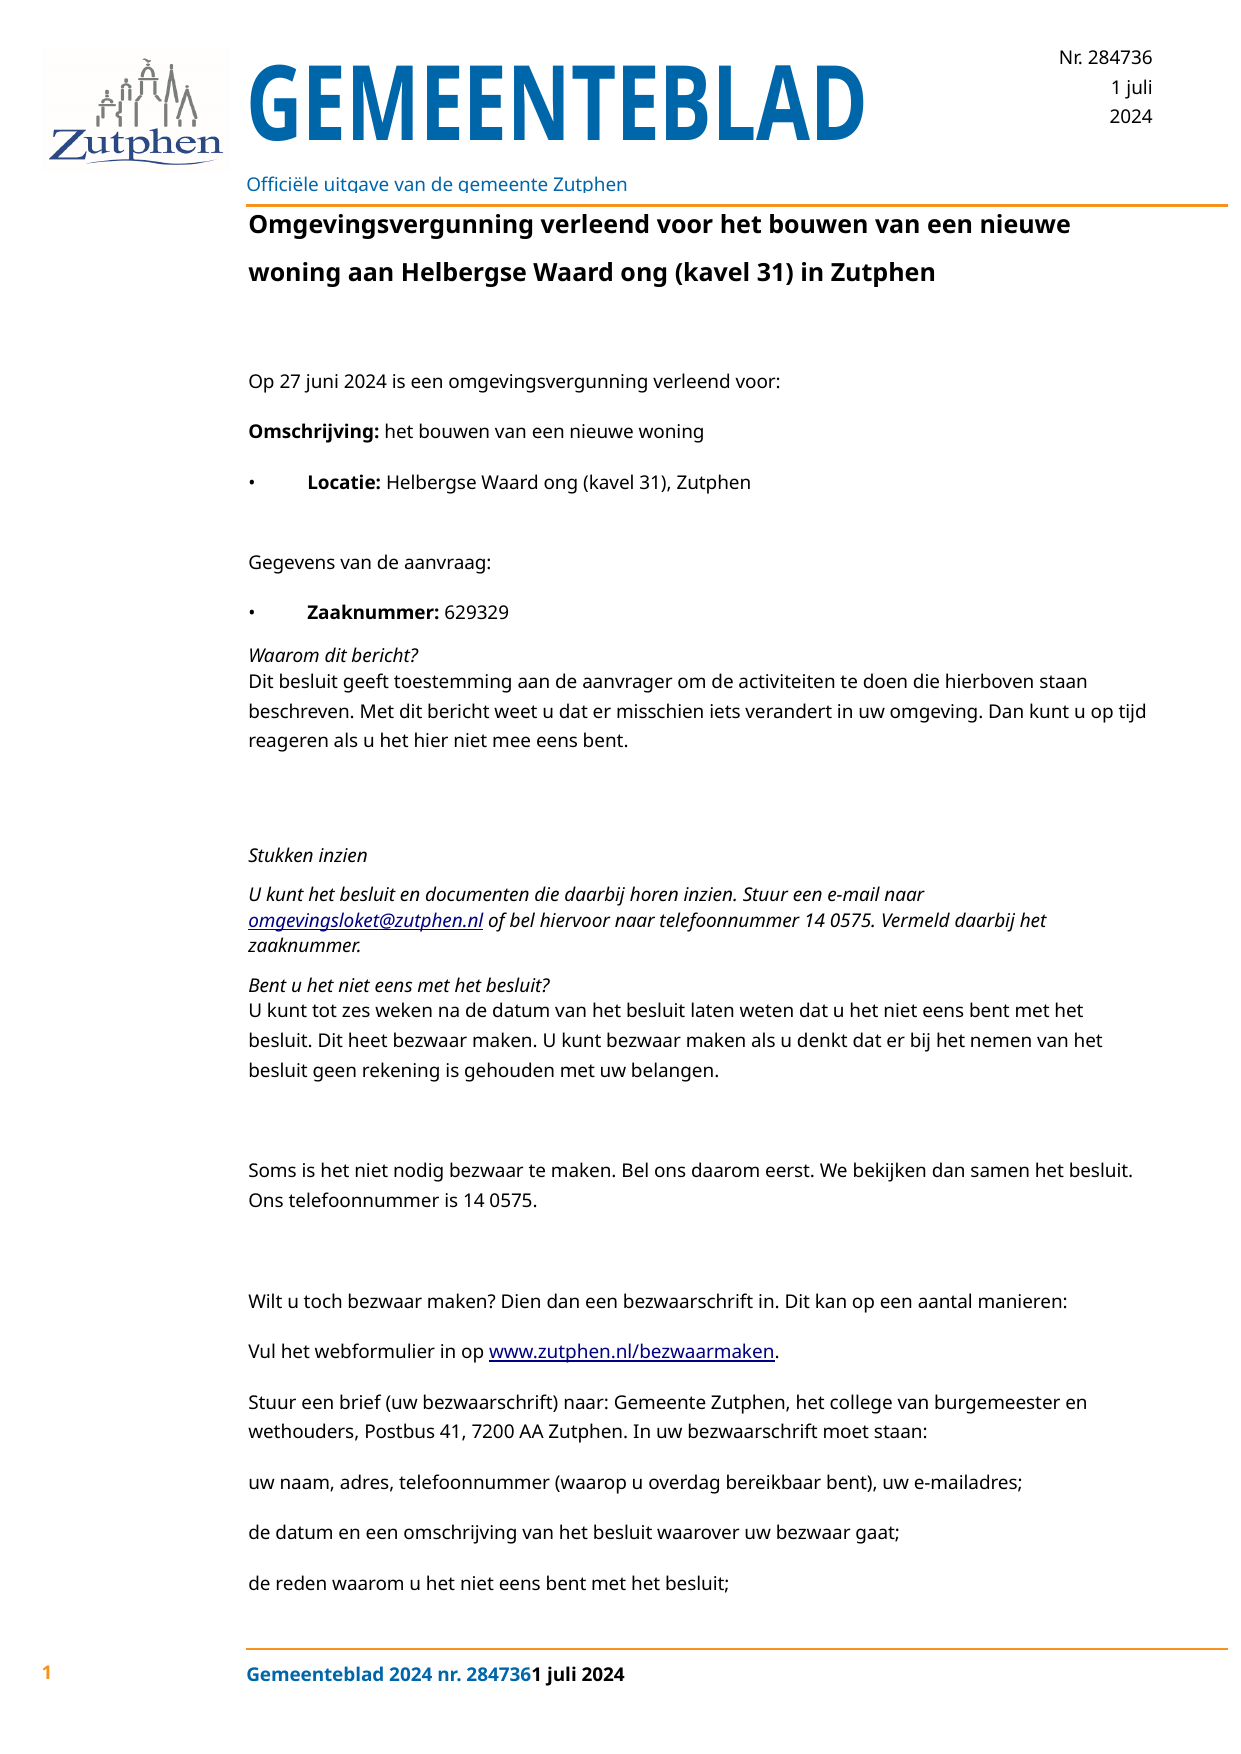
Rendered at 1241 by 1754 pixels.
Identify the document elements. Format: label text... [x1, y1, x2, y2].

text Soms is het niet nodig bezwaar te maken. Bel ons daarom eerst. We bekijken dan samen het besluit. Ons telefoonnummer is 14 0575. [248, 1158, 1152, 1213]
text Vul het webformulier in op www.zutphen.nl/bezwaarmaken. [248, 1338, 1152, 1364]
text Bent u het niet eens met het besluit? [248, 972, 1152, 998]
text Stukken inzien [248, 842, 1152, 868]
list Zaaknummer: 629329 [248, 599, 1152, 625]
picture [41, 47, 231, 172]
text de reden waarom u het niet eens bent met het besluit; [248, 1570, 1152, 1596]
text Gegevens van de aanvraag: [248, 549, 1152, 575]
text Dit besluit geeft toestemming aan de aanvrager om de activiteiten te doen die hierboven staan beschreven. Met dit bericht weet u dat er misschien iets verandert in uw omgeving. Dan kunt u op tijd reageren als u het hier niet mee eens bent. [248, 668, 1152, 753]
text Omgevingsvergunning verleend voor het bouwen van een nieuwe woning aan Helbergse Waard ong (kavel 31) in Zutphen [248, 207, 1152, 288]
text uw naam, adres, telefoonnummer (waarop u overdag bereikbaar bent), uw e-mailadres; [248, 1469, 1152, 1495]
text Stuur een brief (uw bezwaarschrift) naar: Gemeente Zutphen, het college van burgemeester en wethouders, Postbus 41, 7200 AA Zutphen. In uw bezwaarschrift moet staan: [248, 1389, 1152, 1444]
text Wilt u toch bezwaar maken? Dien dan een bezwaarschrift in. Dit kan op een aantal manieren: [248, 1288, 1152, 1314]
text de datum en een omschrijving van het besluit waarover uw bezwaar gaat; [248, 1519, 1152, 1545]
list Locatie: Helbergse Waard ong (kavel 31), Zutphen [248, 469, 1152, 495]
text Waarom dit bericht? [248, 643, 1152, 668]
text Omschrijving: het bouwen van een nieuwe woning [248, 419, 1152, 444]
text U kunt het besluit en documenten die daarbij horen inzien. Stuur een e-mail naar omgevingsloket@zutphen.nl of bel hiervoor naar telefoonnummer 14 0575. Vermeld daarbij het zaaknummer. [248, 881, 1152, 958]
text Op 27 juni 2024 is een omgevingsvergunning verleend voor: [248, 368, 1152, 394]
text U kunt tot zes weken na de datum van het besluit laten weten dat u het niet eens bent met het besluit. Dit heet bezwaar maken. U kunt bezwaar maken als u denkt dat er bij het nemen van het besluit geen rekening is gehouden met uw belangen. [248, 998, 1152, 1083]
